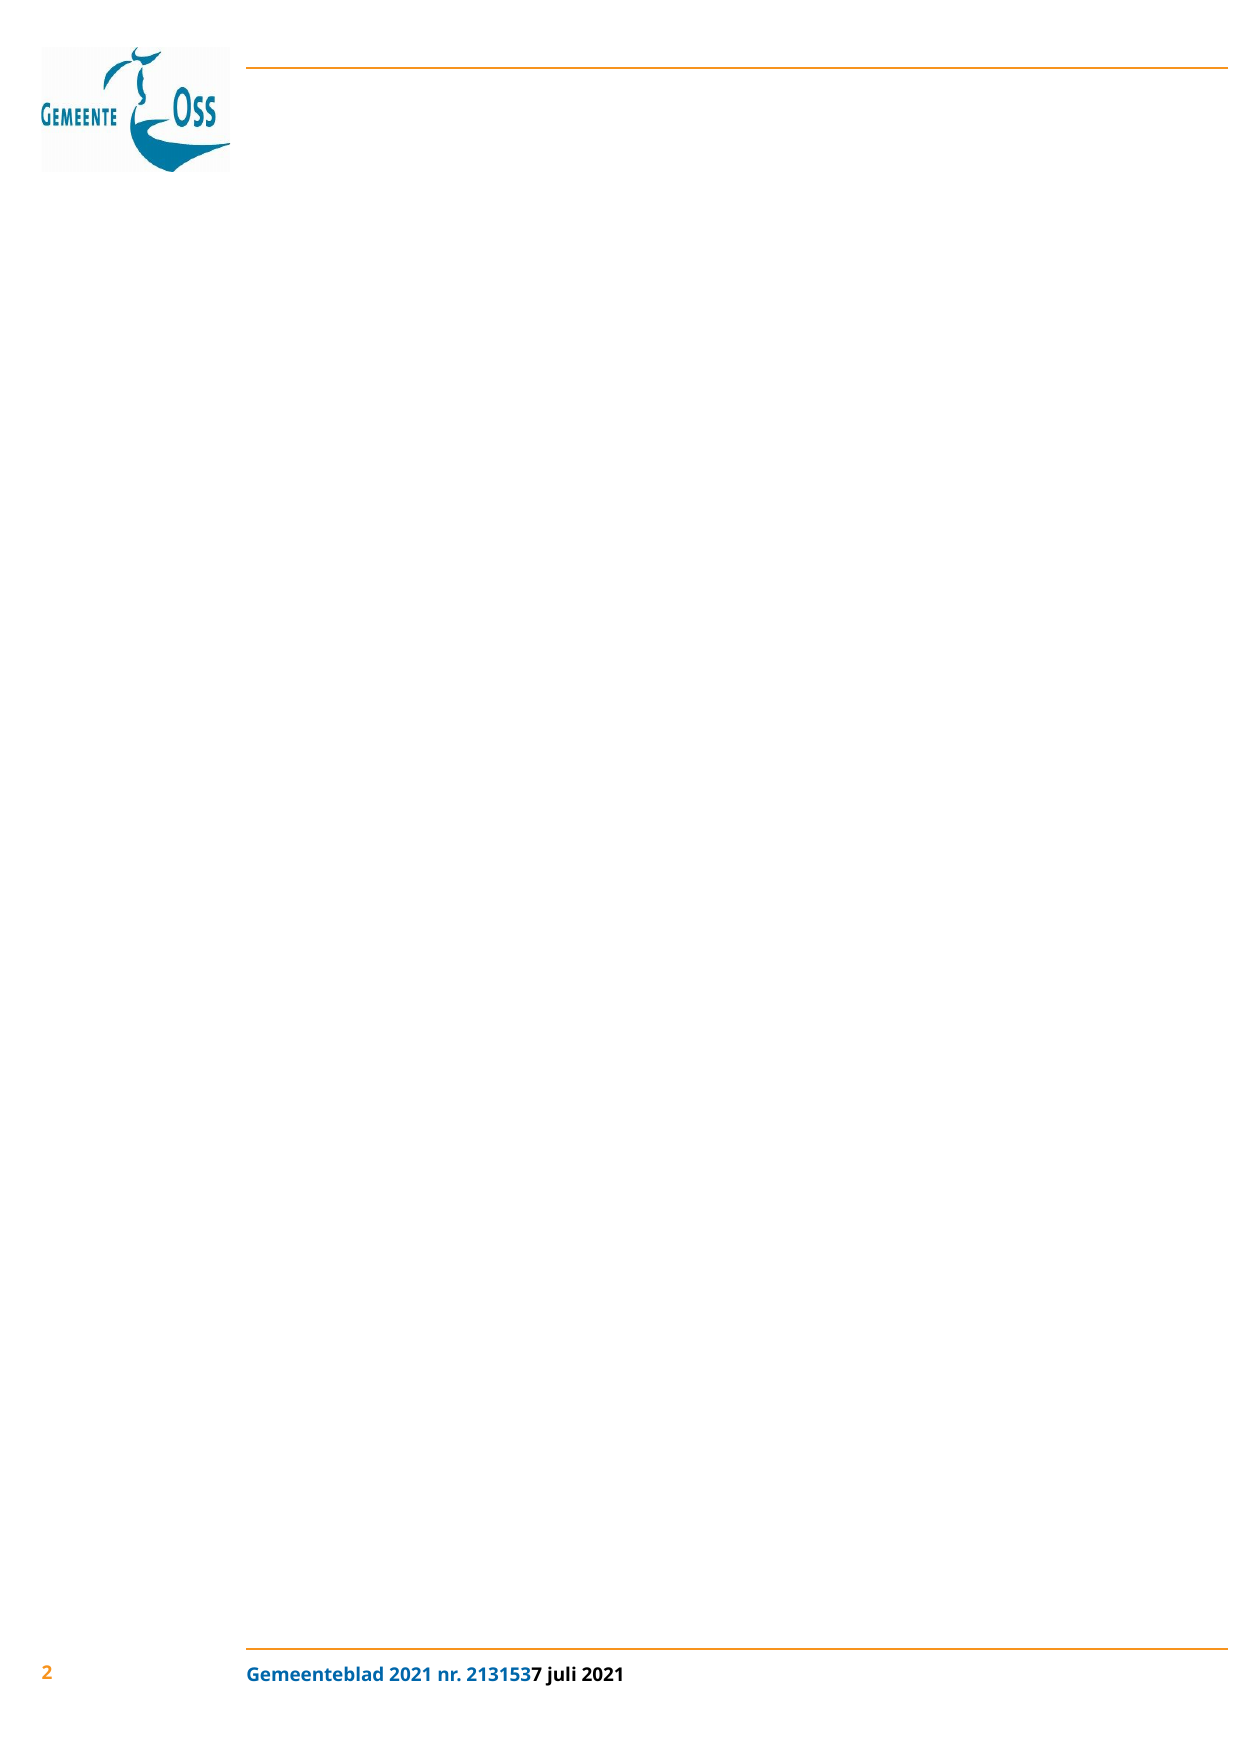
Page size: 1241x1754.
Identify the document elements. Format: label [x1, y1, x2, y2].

picture [41, 47, 231, 172]
